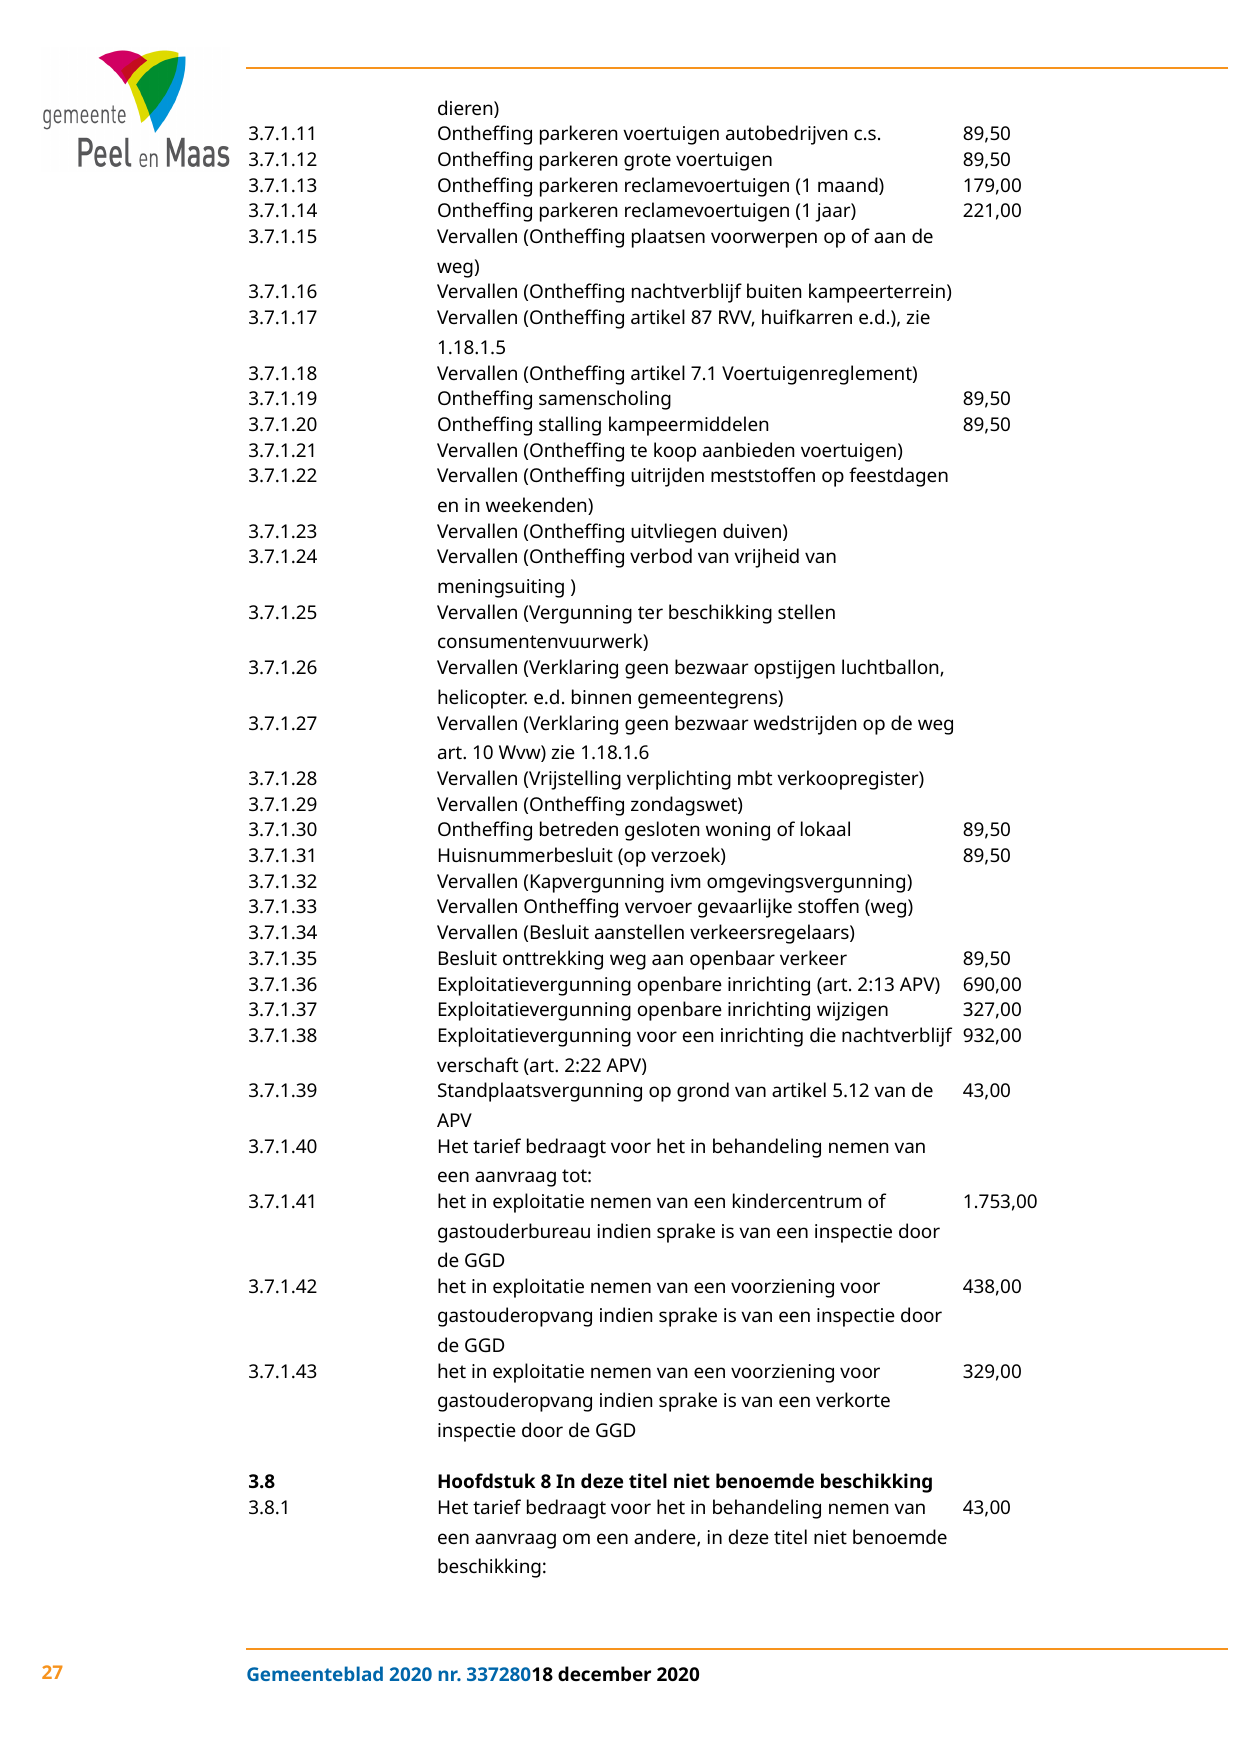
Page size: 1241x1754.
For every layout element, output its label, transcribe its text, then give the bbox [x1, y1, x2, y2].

table_cell 179,00 [963, 172, 1152, 198]
table_cell Ontheffing stalling kampeermiddelen [437, 411, 963, 437]
table_cell 3.7.1.38 [248, 1022, 437, 1078]
table_cell 3.7.1.23 [248, 518, 437, 544]
table_cell 89,50 [963, 945, 1152, 971]
table_cell het in exploitatie nemen van een voorziening voor gastouderopvang indien sprake is van een inspectie door de GGD [437, 1273, 963, 1358]
table_cell 3.7.1.33 [248, 894, 437, 919]
table_cell 3.7.1.21 [248, 437, 437, 463]
table_cell 3.7.1.11 [248, 121, 437, 146]
table_cell 3.7.1.35 [248, 945, 437, 971]
table_cell Vervallen (Besluit aanstellen verkeersregelaars) [437, 919, 963, 945]
table_cell 3.7.1.31 [248, 842, 437, 868]
table_cell 3.7.1.37 [248, 997, 437, 1022]
table_cell [437, 1443, 963, 1469]
table_cell 3.7.1.24 [248, 544, 437, 599]
table_cell 3.7.1.43 [248, 1358, 437, 1443]
table_cell 89,50 [963, 146, 1152, 172]
table_cell [963, 654, 1152, 710]
table_cell Vervallen (Ontheffing verbod van vrijheid van meningsuiting ) [437, 544, 963, 599]
table_cell 43,00 [963, 1078, 1152, 1133]
table_cell 3.7.1.39 [248, 1078, 437, 1133]
table_cell Standplaatsvergunning op grond van artikel 5.12 van de APV [437, 1078, 963, 1133]
table_cell Exploitatievergunning openbare inrichting wijzigen [437, 997, 963, 1022]
table_cell [963, 894, 1152, 919]
table_cell [963, 224, 1152, 279]
table_cell 89,50 [963, 411, 1152, 437]
table_cell Vervallen (Verklaring geen bezwaar opstijgen luchtballon, helicopter. e.d. binnen gemeentegrens) [437, 654, 963, 710]
table_cell 932,00 [963, 1022, 1152, 1078]
table_cell Vervallen (Ontheffing uitrijden meststoffen op feestdagen en in weekenden) [437, 463, 963, 518]
table_cell 89,50 [963, 121, 1152, 146]
table_cell Het tarief bedraagt voor het in behandeling nemen van een aanvraag tot: [437, 1133, 963, 1188]
table_cell 438,00 [963, 1273, 1152, 1358]
table_cell [963, 437, 1152, 463]
table_cell Ontheffing parkeren reclamevoertuigen (1 maand) [437, 172, 963, 198]
table_cell Hoofdstuk 8 In deze titel niet benoemde beschikking [437, 1469, 963, 1494]
table_cell 3.7.1.20 [248, 411, 437, 437]
table_cell Vervallen (Ontheffing artikel 7.1 Voertuigenreglement) [437, 360, 963, 386]
table_cell 89,50 [963, 816, 1152, 842]
table_cell 3.7.1.29 [248, 791, 437, 816]
table_cell Vervallen Ontheffing vervoer gevaarlijke stoffen (weg) [437, 894, 963, 919]
table_cell [437, 1579, 963, 1605]
table_cell [963, 1133, 1152, 1188]
table_cell 3.7.1.14 [248, 198, 437, 223]
table_cell Ontheffing samenscholing [437, 386, 963, 411]
table_cell 89,50 [963, 842, 1152, 868]
table_cell Vervallen (Kapvergunning ivm omgevingsvergunning) [437, 868, 963, 894]
table_cell 3.7.1.41 [248, 1188, 437, 1273]
table_cell [963, 360, 1152, 386]
table_cell [248, 1443, 437, 1469]
table_cell [963, 1469, 1152, 1494]
picture [41, 47, 231, 172]
table_cell 1.753,00 [963, 1188, 1152, 1273]
table_cell [963, 518, 1152, 544]
table_cell 690,00 [963, 971, 1152, 997]
table_cell Besluit onttrekking weg aan openbaar verkeer [437, 945, 963, 971]
table_cell Exploitatievergunning voor een inrichting die nachtverblijf verschaft (art. 2:22 APV) [437, 1022, 963, 1078]
table_cell Vervallen (Ontheffing te koop aanbieden voertuigen) [437, 437, 963, 463]
table_cell 3.7.1.32 [248, 868, 437, 894]
table_cell Vervallen (Ontheffing artikel 87 RVV, huifkarren e.d.), zie 1.18.1.5 [437, 305, 963, 360]
table_cell 3.8.1 [248, 1494, 437, 1579]
table_cell 3.7.1.18 [248, 360, 437, 386]
table_cell [248, 95, 437, 121]
table_cell 3.7.1.12 [248, 146, 437, 172]
table_cell [963, 463, 1152, 518]
table_cell 3.7.1.36 [248, 971, 437, 997]
table_cell [963, 919, 1152, 945]
table_cell Vervallen (Verklaring geen bezwaar wedstrijden op de weg art. 10 Wvw) zie 1.18.1.6 [437, 710, 963, 765]
table_cell Vervallen (Ontheffing zondagswet) [437, 791, 963, 816]
table_cell 3.7.1.25 [248, 599, 437, 654]
table_cell het in exploitatie nemen van een kindercentrum of gastouderbureau indien sprake is van een inspectie door de GGD [437, 1188, 963, 1273]
table_cell 43,00 [963, 1494, 1152, 1579]
table_cell 3.7.1.27 [248, 710, 437, 765]
table_cell [963, 1579, 1152, 1605]
table_cell [963, 305, 1152, 360]
table_cell [963, 765, 1152, 791]
table_cell 3.7.1.30 [248, 816, 437, 842]
table_cell 3.7.1.26 [248, 654, 437, 710]
table_cell [963, 710, 1152, 765]
table_cell [963, 95, 1152, 121]
table_cell Huisnummerbesluit (op verzoek) [437, 842, 963, 868]
table_cell Ontheffing parkeren grote voertuigen [437, 146, 963, 172]
table_cell 3.7.1.22 [248, 463, 437, 518]
table_cell Vervallen (Vrijstelling verplichting mbt verkoopregister) [437, 765, 963, 791]
table_cell 89,50 [963, 386, 1152, 411]
table_cell Het tarief bedraagt voor het in behandeling nemen van een aanvraag om een andere, in deze titel niet benoemde beschikking: [437, 1494, 963, 1579]
table_cell 3.7.1.17 [248, 305, 437, 360]
table_cell 221,00 [963, 198, 1152, 223]
table_cell 3.8 [248, 1469, 437, 1494]
table_cell 3.7.1.19 [248, 386, 437, 411]
table_cell Ontheffing parkeren voertuigen autobedrijven c.s. [437, 121, 963, 146]
table_cell Exploitatievergunning openbare inrichting (art. 2:13 APV) [437, 971, 963, 997]
table_cell 3.7.1.40 [248, 1133, 437, 1188]
table_cell Vervallen (Ontheffing plaatsen voorwerpen op of aan de weg) [437, 224, 963, 279]
table_cell 329,00 [963, 1358, 1152, 1443]
table_cell 3.7.1.16 [248, 279, 437, 304]
table_cell [963, 544, 1152, 599]
table_cell [963, 868, 1152, 894]
table_cell [963, 279, 1152, 304]
table_cell 327,00 [963, 997, 1152, 1022]
table_cell [248, 1579, 437, 1605]
table_cell 3.7.1.42 [248, 1273, 437, 1358]
table_cell 3.7.1.13 [248, 172, 437, 198]
table_cell Vervallen (Ontheffing nachtverblijf buiten kampeerterrein) [437, 279, 963, 304]
table_cell dieren) [437, 95, 963, 121]
table_cell Vervallen (Vergunning ter beschikking stellen consumentenvuurwerk) [437, 599, 963, 654]
table_cell 3.7.1.34 [248, 919, 437, 945]
table_cell 3.7.1.15 [248, 224, 437, 279]
table_cell [963, 1443, 1152, 1469]
table_cell Ontheffing betreden gesloten woning of lokaal [437, 816, 963, 842]
table_cell Ontheffing parkeren reclamevoertuigen (1 jaar) [437, 198, 963, 223]
table_cell [963, 599, 1152, 654]
table_cell 3.7.1.28 [248, 765, 437, 791]
table_cell Vervallen (Ontheffing uitvliegen duiven) [437, 518, 963, 544]
table_cell het in exploitatie nemen van een voorziening voor gastouderopvang indien sprake is van een verkorte inspectie door de GGD [437, 1358, 963, 1443]
table_cell [963, 791, 1152, 816]
